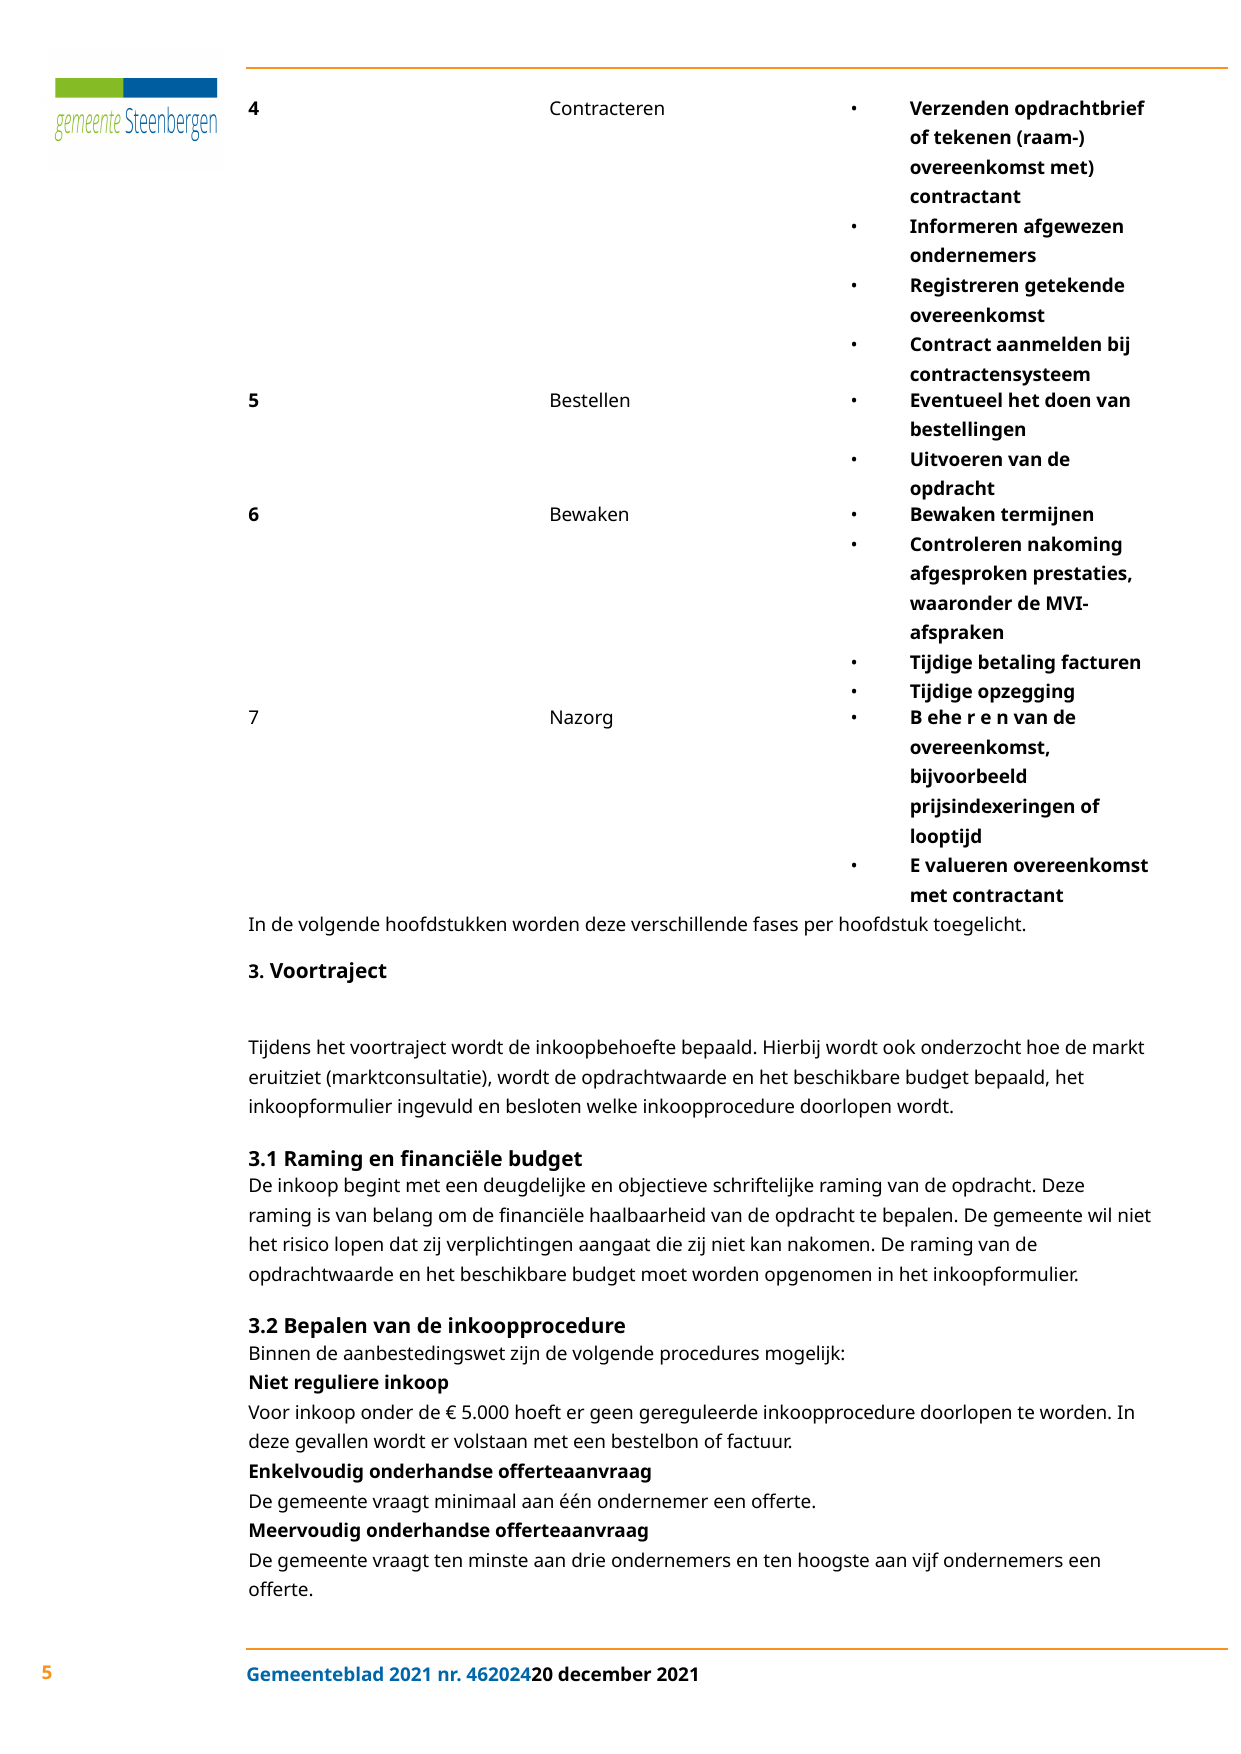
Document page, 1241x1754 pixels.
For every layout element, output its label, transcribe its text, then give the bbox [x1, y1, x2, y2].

table_cell Nazorg [549, 705, 850, 908]
text Binnen de aanbestedingswet zijn de volgende procedures mogelijk: [248, 1340, 1152, 1366]
table_cell Verzenden opdrachtbrief of tekenen (raam-) overeenkomst met) contractant Informeren afgewezen ondernemers Registreren getekende overeenkomst Contract aanmelden bij contractensysteem [850, 95, 1152, 387]
table_cell B ehe r e n van de overeenkomst, bijvoorbeeld prijsindexeringen of looptijd E valueren overeenkomst met contractant [850, 705, 1152, 908]
text De inkoop begint met een deugdelijke en objectieve schriftelijke raming van de opdracht. Deze raming is van belang om de financiële haalbaarheid van de opdracht te bepalen. De gemeente wil niet het risico lopen dat zij verplichtingen aangaat die zij niet kan nakomen. De raming van de opdrachtwaarde en het beschikbare budget moet worden opgenomen in het inkoopformulier. [248, 1172, 1152, 1287]
table_cell Eventueel het doen van bestellingen Uitvoeren van de opdracht [850, 387, 1152, 501]
table_cell 5 [248, 387, 549, 501]
text Niet reguliere inkoop [248, 1369, 1152, 1395]
table_cell 4 [248, 95, 549, 387]
text 3.1 Raming en financiële budget [248, 1144, 1152, 1172]
table_cell Bewaken termijnen Controleren nakoming afgesproken prestaties, waaronder de MVI-afspraken Tijdige betaling facturen Tijdige opzegging [850, 501, 1152, 704]
text Tijdens het voortraject wordt de inkoopbehoefte bepaald. Hierbij wordt ook onderzocht hoe de markt eruitziet (marktconsultatie), wordt de opdrachtwaarde en het beschikbare budget bepaald, het inkoopformulier ingevuld en besloten welke inkoopprocedure doorlopen wordt. [248, 1034, 1152, 1119]
text Enkelvoudig onderhandse offerteaanvraag [248, 1458, 1152, 1484]
table_cell Bewaken [549, 501, 850, 704]
text Meervoudig onderhandse offerteaanvraag [248, 1517, 1152, 1543]
text De gemeente vraagt minimaal aan één ondernemer een offerte. [248, 1488, 1152, 1513]
text Voor inkoop onder de € 5.000 hoeft er geen gereguleerde inkoopprocedure doorlopen te worden. In deze gevallen wordt er volstaan met een bestelbon of factuur. [248, 1399, 1152, 1454]
text De gemeente vraagt ten minste aan drie ondernemers en ten hoogste aan vijf ondernemers een offerte. [248, 1547, 1152, 1602]
picture [41, 47, 231, 172]
table_cell Bestellen [549, 387, 850, 501]
table_cell Contracteren [549, 95, 850, 387]
text 3.2 Bepalen van de inkoopprocedure [248, 1311, 1152, 1340]
text In de volgende hoofdstukken worden deze verschillende fases per hoofdstuk toegelicht. [248, 911, 1152, 937]
table_cell 7 [248, 705, 549, 908]
table_cell 6 [248, 501, 549, 704]
text 3. Voortraject [248, 957, 1152, 985]
